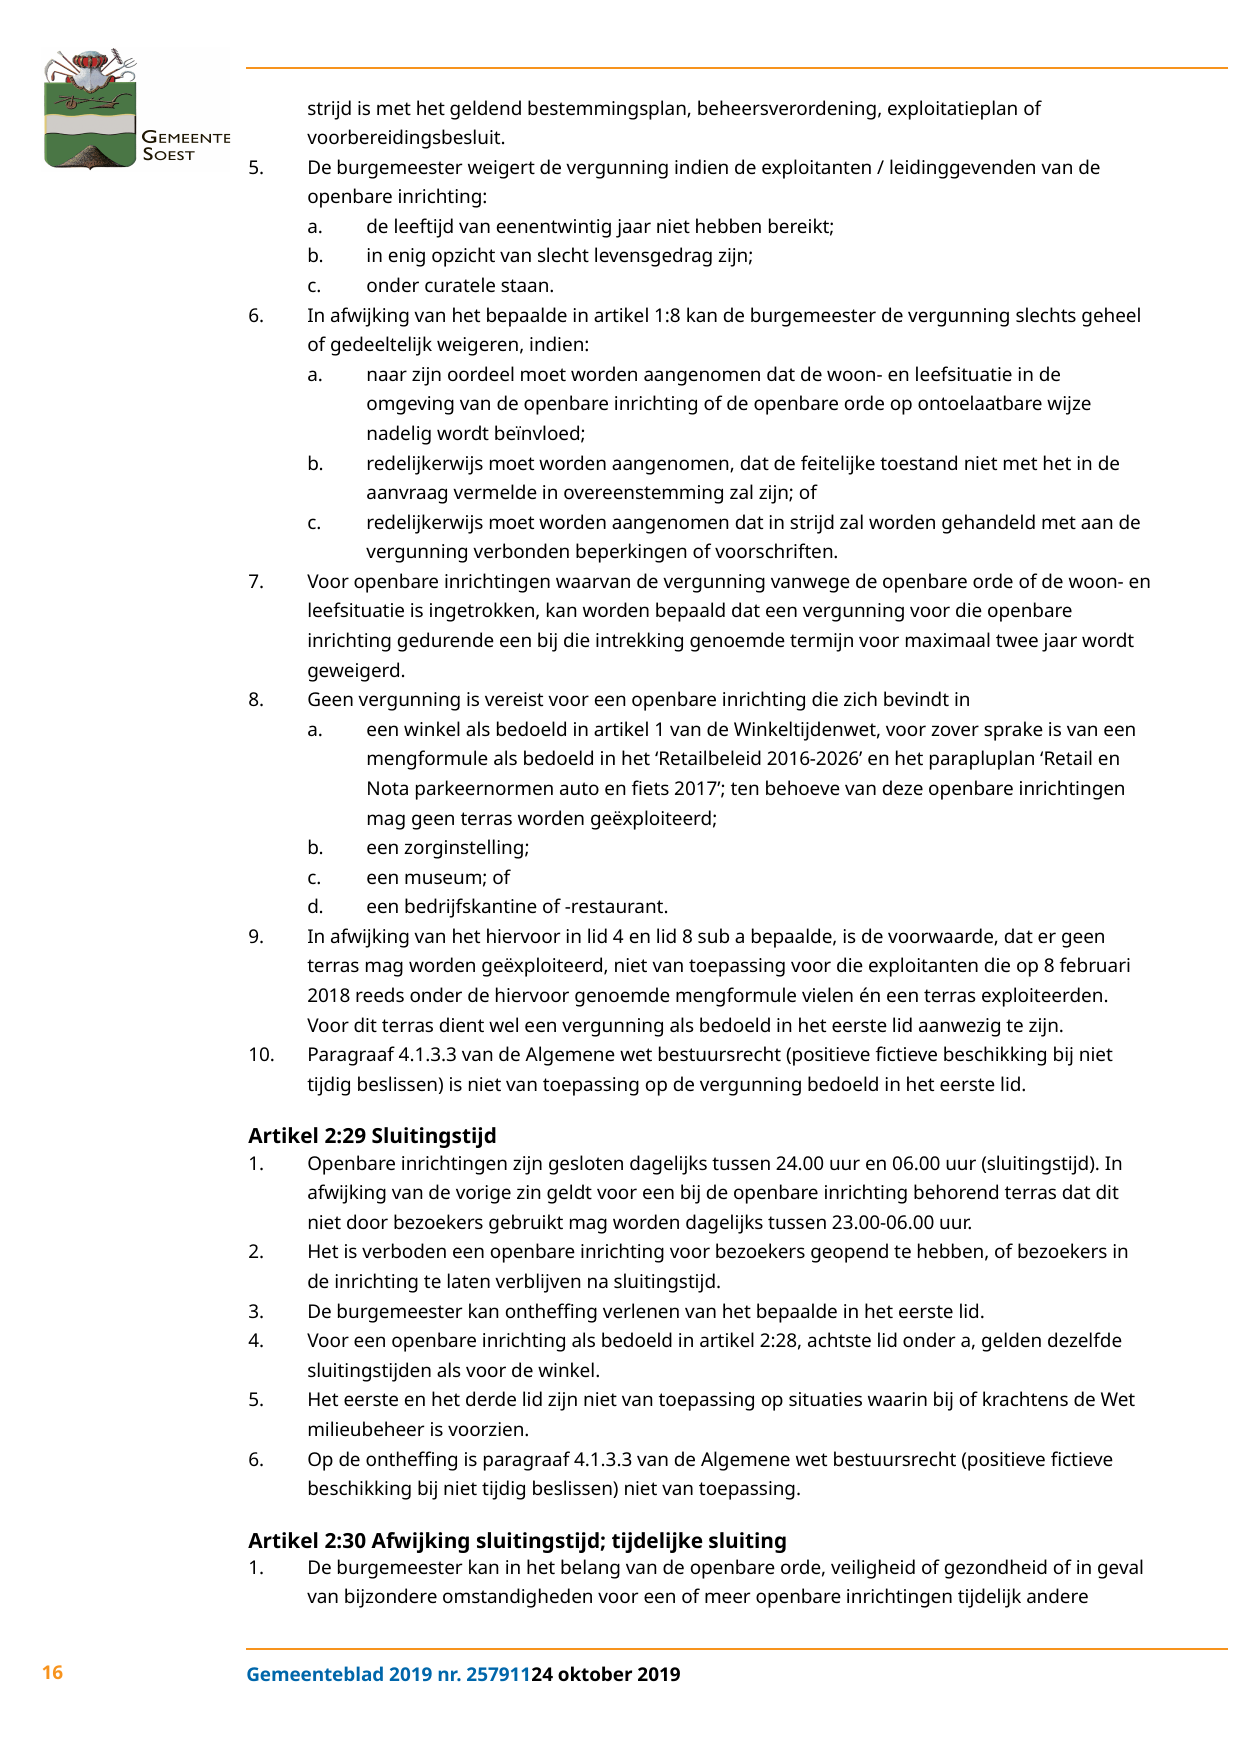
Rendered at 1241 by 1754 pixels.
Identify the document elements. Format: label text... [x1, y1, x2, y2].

list Op de ontheffing is paragraaf 4.1.3.3 van de Algemene wet bestuursrecht (positieve fictieve beschikking bij niet tijdig beslissen) niet van toepassing. [248, 1446, 1152, 1501]
text Artikel 2:29 Sluitingstijd [248, 1121, 1152, 1150]
list Paragraaf 4.1.3.3 van de Algemene wet bestuursrecht (positieve fictieve beschikking bij niet tijdig beslissen) is niet van toepassing op de vergunning bedoeld in het eerste lid. [248, 1041, 1152, 1097]
list Voor openbare inrichtingen waarvan de vergunning vanwege de openbare orde of de woon- en leefsituatie is ingetrokken, kan worden bepaald dat een vergunning voor die openbare inrichting gedurende een bij die intrekking genoemde termijn voor maximaal twee jaar wordt geweigerd. [248, 568, 1152, 683]
list De burgemeester weigert de vergunning indien de exploitanten / leidinggevenden van de openbare inrichting: [248, 154, 1152, 209]
list redelijkerwijs moet worden aangenomen, dat de feitelijke toestand niet met het in de aanvraag vermelde in overeenstemming zal zijn; of [307, 450, 1152, 505]
list Het is verboden een openbare inrichting voor bezoekers geopend te hebben, of bezoekers in de inrichting te laten verblijven na sluitingstijd. [248, 1239, 1152, 1294]
list een winkel als bedoeld in artikel 1 van de Winkeltijdenwet, voor zover sprake is van een mengformule als bedoeld in het ‘Retailbeleid 2016-2026’ en het parapluplan ‘Retail en Nota parkeernormen auto en fiets 2017’; ten behoeve van deze openbare inrichtingen mag geen terras worden geëxploiteerd; [307, 716, 1152, 831]
list In afwijking van het hiervoor in lid 4 en lid 8 sub a bepaalde, is de voorwaarde, dat er geen terras mag worden geëxploiteerd, niet van toepassing voor die exploitanten die op 8 februari 2018 reeds onder de hiervoor genoemde mengformule vielen én een terras exploiteerden. Voor dit terras dient wel een vergunning als bedoeld in het eerste lid aanwezig te zijn. [248, 923, 1152, 1038]
picture [41, 47, 231, 172]
text Artikel 2:30 Afwijking sluitingstijd; tijdelijke sluiting [248, 1526, 1152, 1554]
list In afwijking van het bepaalde in artikel 1:8 kan de burgemeester de vergunning slechts geheel of gedeeltelijk weigeren, indien: [248, 302, 1152, 357]
list Openbare inrichtingen zijn gesloten dagelijks tussen 24.00 uur en 06.00 uur (sluitingstijd). In afwijking van de vorige zin geldt voor een bij de openbare inrichting behorend terras dat dit niet door bezoekers gebruikt mag worden dagelijks tussen 23.00-06.00 uur. [248, 1150, 1152, 1235]
list een museum; of [307, 864, 1152, 890]
list Geen vergunning is vereist voor een openbare inrichting die zich bevindt in [248, 686, 1152, 712]
list Het eerste en het derde lid zijn niet van toepassing op situaties waarin bij of krachtens de Wet milieubeheer is voorzien. [248, 1387, 1152, 1442]
list naar zijn oordeel moet worden aangenomen dat de woon- en leefsituatie in de omgeving van de openbare inrichting of de openbare orde op ontoelaatbare wijze nadelig wordt beïnvloed; [307, 361, 1152, 446]
list Voor een openbare inrichting als bedoeld in artikel 2:28, achtste lid onder a, gelden dezelfde sluitingstijden als voor de winkel. [248, 1327, 1152, 1383]
list een zorginstelling; [307, 834, 1152, 860]
list een bedrijfskantine of -restaurant. [307, 893, 1152, 919]
list De burgemeester kan ontheffing verlenen van het bepaalde in het eerste lid. [248, 1298, 1152, 1323]
list strijd is met het geldend bestemmingsplan, beheersverordening, exploitatieplan of voorbereidingsbesluit. [248, 95, 1152, 150]
list in enig opzicht van slecht levensgedrag zijn; [307, 243, 1152, 268]
list de leeftijd van eenentwintig jaar niet hebben bereikt; [307, 213, 1152, 239]
list De burgemeester kan in het belang van de openbare orde, veiligheid of gezondheid of in geval van bijzondere omstandigheden voor een of meer openbare inrichtingen tijdelijk andere [248, 1554, 1152, 1609]
list redelijkerwijs moet worden aangenomen dat in strijd zal worden gehandeld met aan de vergunning verbonden beperkingen of voorschriften. [307, 509, 1152, 564]
list onder curatele staan. [307, 272, 1152, 298]
